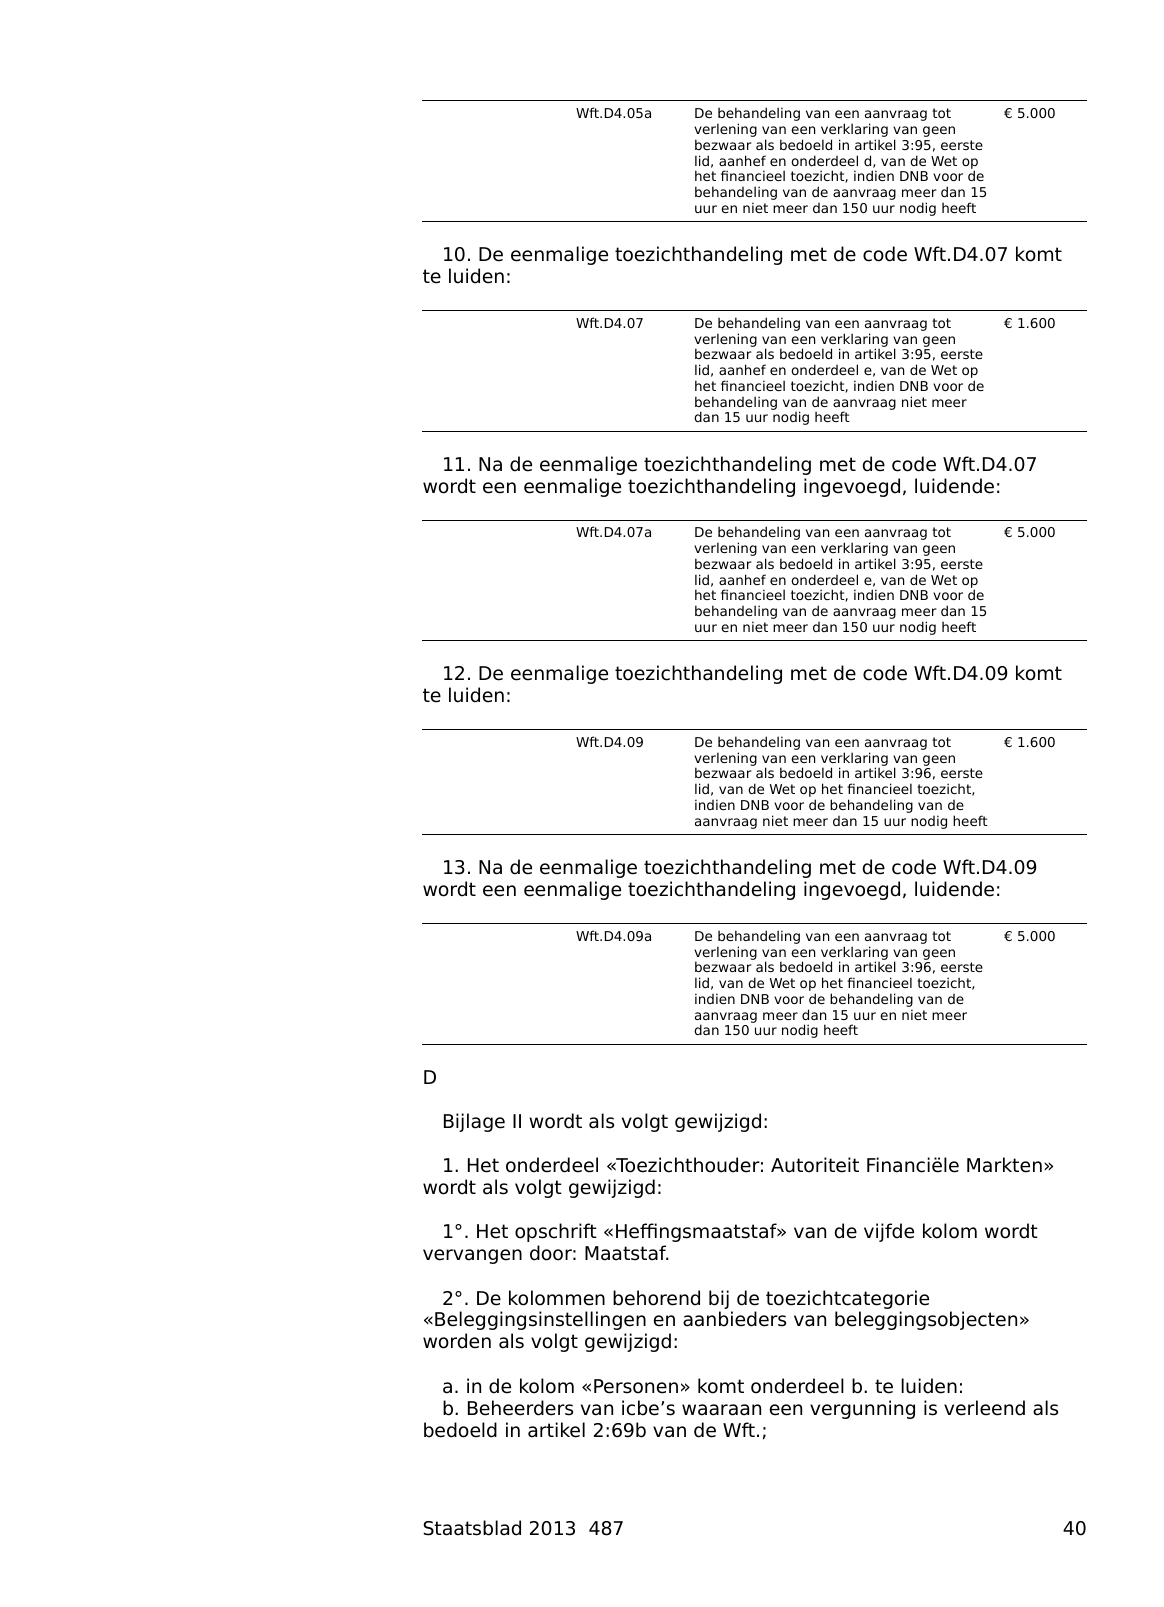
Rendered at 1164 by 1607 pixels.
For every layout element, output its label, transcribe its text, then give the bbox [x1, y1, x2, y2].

text 12. De eenmalige toezichthandeling met de code Wft.D4.09 komt te luiden: [422, 663, 1087, 707]
text a. in de kolom «Personen» komt onderdeel b. te luiden: [422, 1376, 1087, 1397]
table_header De behandeling van een aanvraag tot verlening van een verklaring van geen bezwaar als bedoeld in artikel 3:96, eerste lid, van de Wet op het financieel toezicht, indien DNB voor de behandeling van de aanvraag niet meer dan 15 uur nodig heeft [688, 730, 998, 834]
table_header [422, 311, 570, 431]
text 1°. Het opschrift «Heffingsmaatstaf» van de vijfde kolom wordt vervangen door: Maatstaf. [422, 1221, 1087, 1265]
text b. Beheerders van icbe’s waaraan een vergunning is verleend als bedoeld in artikel 2:69b van de Wft.; [422, 1397, 1087, 1441]
table_header € 5.000 [998, 521, 1087, 640]
table_header [422, 521, 570, 640]
text 13. Na de eenmalige toezichthandeling met de code Wft.D4.09 wordt een eenmalige toezichthandeling ingevoegd, luidende: [422, 857, 1087, 901]
table_header Wft.D4.09 [570, 730, 688, 834]
table_header € 1.600 [998, 311, 1087, 431]
text 1. Het onderdeel «Toezichthouder: Autoriteit Financiële Markten» wordt als volgt gewijzigd: [422, 1155, 1087, 1199]
text Bijlage II wordt als volgt gewijzigd: [422, 1111, 1087, 1133]
table_header € 5.000 [998, 924, 1087, 1043]
text 11. Na de eenmalige toezichthandeling met de code Wft.D4.07 wordt een eenmalige toezichthandeling ingevoegd, luidende: [422, 454, 1087, 498]
table_header De behandeling van een aanvraag tot verlening van een verklaring van geen bezwaar als bedoeld in artikel 3:96, eerste lid, van de Wet op het financieel toezicht, indien DNB voor de behandeling van de aanvraag meer dan 15 uur en niet meer dan 150 uur nodig heeft [688, 924, 998, 1043]
text 10. De eenmalige toezichthandeling met de code Wft.D4.07 komt te luiden: [422, 244, 1087, 288]
table_header Wft.D4.05a [570, 101, 688, 221]
text D [422, 1067, 1087, 1089]
table_header [422, 730, 570, 834]
table_header [422, 101, 570, 221]
table_header € 1.600 [998, 730, 1087, 834]
text 2°. De kolommen behorend bij de toezichtcategorie «Beleggingsinstellingen en aanbieders van beleggingsobjecten» worden als volgt gewijzigd: [422, 1287, 1087, 1353]
table_header Wft.D4.09a [570, 924, 688, 1043]
table_header Wft.D4.07 [570, 311, 688, 431]
table_header De behandeling van een aanvraag tot verlening van een verklaring van geen bezwaar als bedoeld in artikel 3:95, eerste lid, aanhef en onderdeel e, van de Wet op het financieel toezicht, indien DNB voor de behandeling van de aanvraag niet meer dan 15 uur nodig heeft [688, 311, 998, 431]
table_header De behandeling van een aanvraag tot verlening van een verklaring van geen bezwaar als bedoeld in artikel 3:95, eerste lid, aanhef en onderdeel d, van de Wet op het financieel toezicht, indien DNB voor de behandeling van de aanvraag meer dan 15 uur en niet meer dan 150 uur nodig heeft [688, 101, 998, 221]
table_header [422, 924, 570, 1043]
table_header De behandeling van een aanvraag tot verlening van een verklaring van geen bezwaar als bedoeld in artikel 3:95, eerste lid, aanhef en onderdeel e, van de Wet op het financieel toezicht, indien DNB voor de behandeling van de aanvraag meer dan 15 uur en niet meer dan 150 uur nodig heeft [688, 521, 998, 640]
table_header € 5.000 [998, 101, 1087, 221]
table_header Wft.D4.07a [570, 521, 688, 640]
